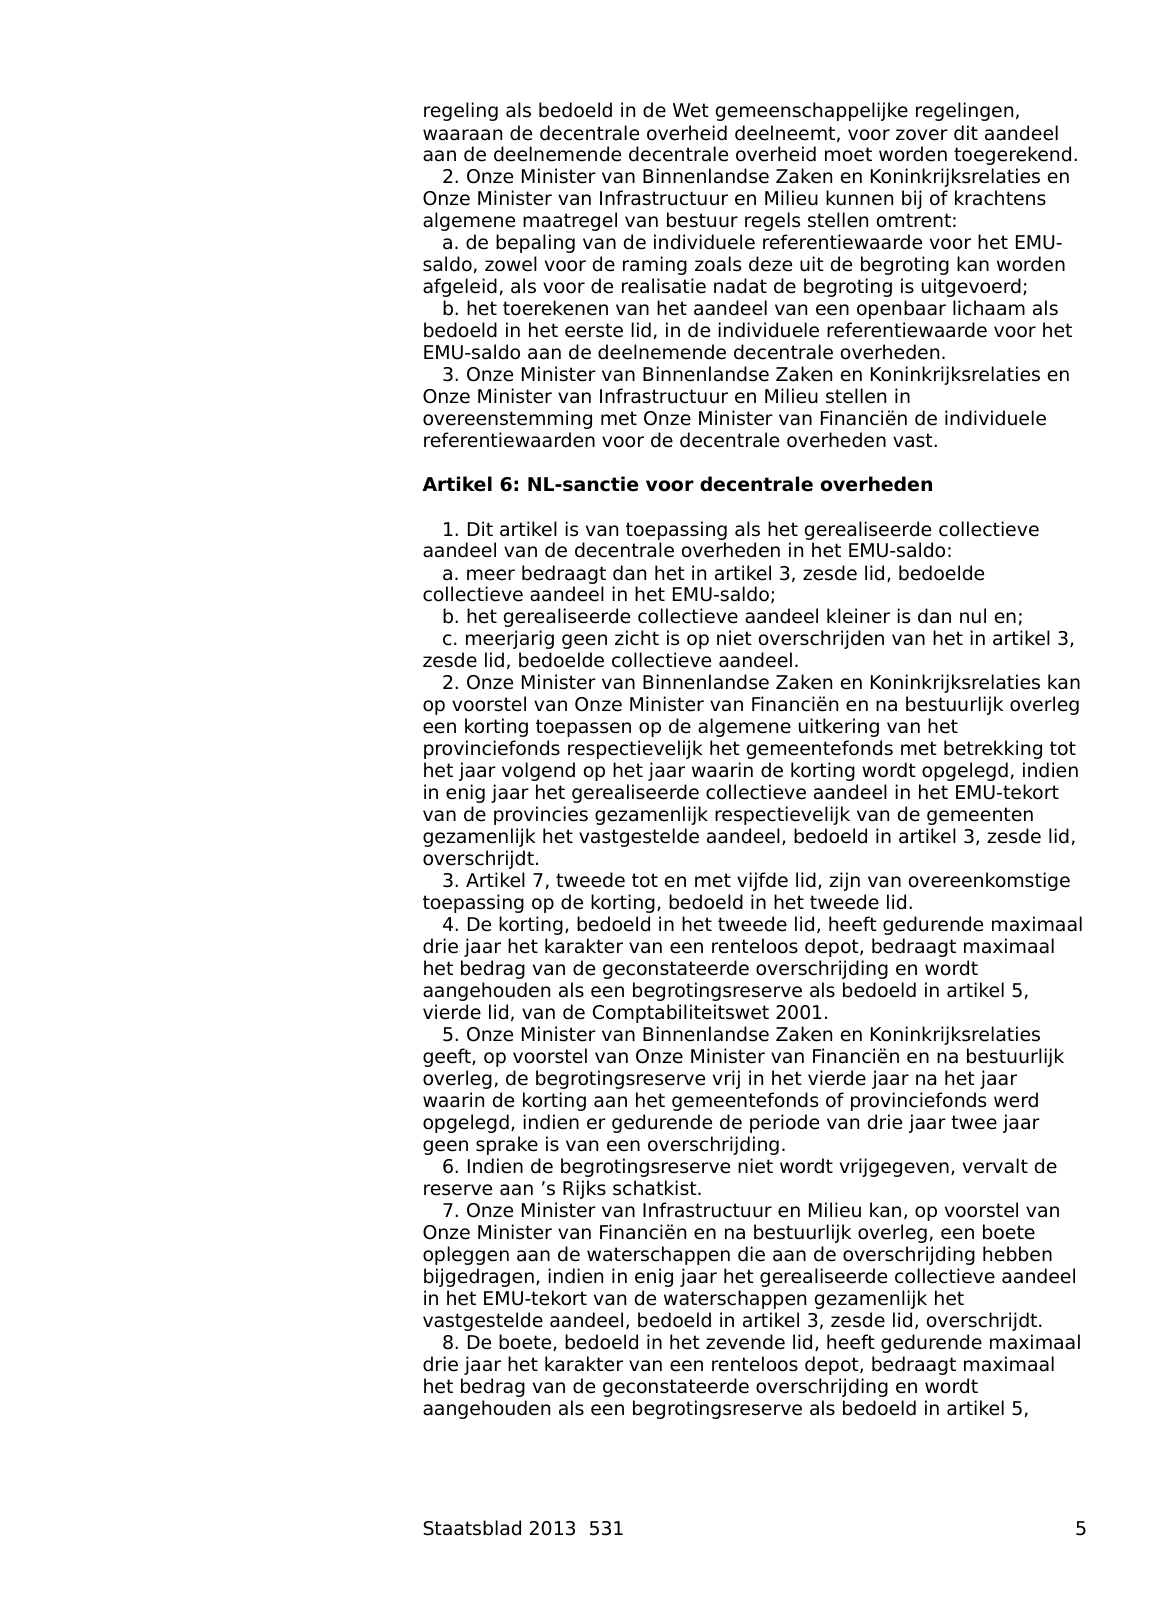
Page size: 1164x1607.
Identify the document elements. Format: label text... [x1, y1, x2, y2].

text regeling als bedoeld in de Wet gemeenschappelijke regelingen, waaraan de decentrale overheid deelneemt, voor zover dit aandeel aan de deelnemende decentrale overheid moet worden toegerekend. [422, 100, 1087, 166]
text b. het toerekenen van het aandeel van een openbaar lichaam als bedoeld in het eerste lid, in de individuele referentiewaarde voor het EMU-saldo aan de deelnemende decentrale overheden. [422, 298, 1087, 364]
text 7. Onze Minister van Infrastructuur en Milieu kan, op voorstel van Onze Minister van Financiën en na bestuurlijk overleg, een boete opleggen aan de waterschappen die aan de overschrijding hebben bijgedragen, indien in enig jaar het gerealiseerde collectieve aandeel in het EMU-tekort van de waterschappen gezamenlijk het vastgestelde aandeel, bedoeld in artikel 3, zesde lid, overschrijdt. [422, 1200, 1087, 1332]
text c. meerjarig geen zicht is op niet overschrijden van het in artikel 3, zesde lid, bedoelde collectieve aandeel. [422, 628, 1087, 672]
text a. de bepaling van de individuele referentiewaarde voor het EMU-saldo, zowel voor de raming zoals deze uit de begroting kan worden afgeleid, als voor de realisatie nadat de begroting is uitgevoerd; [422, 232, 1087, 298]
text a. meer bedraagt dan het in artikel 3, zesde lid, bedoelde collectieve aandeel in het EMU-saldo; [422, 562, 1087, 606]
subtitle Artikel 6: NL-sanctie voor decentrale overheden [422, 474, 1087, 496]
text 2. Onze Minister van Binnenlandse Zaken en Koninkrijksrelaties kan op voorstel van Onze Minister van Financiën en na bestuurlijk overleg een korting toepassen op de algemene uitkering van het provinciefonds respectievelijk het gemeentefonds met betrekking tot het jaar volgend op het jaar waarin de korting wordt opgelegd, indien in enig jaar het gerealiseerde collectieve aandeel in het EMU-tekort van de provincies gezamenlijk respectievelijk van de gemeenten gezamenlijk het vastgestelde aandeel, bedoeld in artikel 3, zesde lid, overschrijdt. [422, 672, 1087, 870]
text b. het gerealiseerde collectieve aandeel kleiner is dan nul en; [422, 606, 1087, 628]
text 2. Onze Minister van Binnenlandse Zaken en Koninkrijksrelaties en Onze Minister van Infrastructuur en Milieu kunnen bij of krachtens algemene maatregel van bestuur regels stellen omtrent: [422, 166, 1087, 232]
text 3. Artikel 7, tweede tot en met vijfde lid, zijn van overeenkomstige toepassing op de korting, bedoeld in het tweede lid. [422, 870, 1087, 914]
text 8. De boete, bedoeld in het zevende lid, heeft gedurende maximaal drie jaar het karakter van een renteloos depot, bedraagt maximaal het bedrag van de geconstateerde overschrijding en wordt aangehouden als een begrotingsreserve als bedoeld in artikel 5, [422, 1332, 1087, 1419]
text 5. Onze Minister van Binnenlandse Zaken en Koninkrijksrelaties geeft, op voorstel van Onze Minister van Financiën en na bestuurlijk overleg, de begrotingsreserve vrij in het vierde jaar na het jaar waarin de korting aan het gemeentefonds of provinciefonds werd opgelegd, indien er gedurende de periode van drie jaar twee jaar geen sprake is van een overschrijding. [422, 1024, 1087, 1156]
text 4. De korting, bedoeld in het tweede lid, heeft gedurende maximaal drie jaar het karakter van een renteloos depot, bedraagt maximaal het bedrag van de geconstateerde overschrijding en wordt aangehouden als een begrotingsreserve als bedoeld in artikel 5, vierde lid, van de Comptabiliteitswet 2001. [422, 914, 1087, 1024]
text 6. Indien de begrotingsreserve niet wordt vrijgegeven, vervalt de reserve aan ’s Rijks schatkist. [422, 1156, 1087, 1200]
text 3. Onze Minister van Binnenlandse Zaken en Koninkrijksrelaties en Onze Minister van Infrastructuur en Milieu stellen in overeenstemming met Onze Minister van Financiën de individuele referentiewaarden voor de decentrale overheden vast. [422, 364, 1087, 452]
text 1. Dit artikel is van toepassing als het gerealiseerde collectieve aandeel van de decentrale overheden in het EMU-saldo: [422, 518, 1087, 562]
